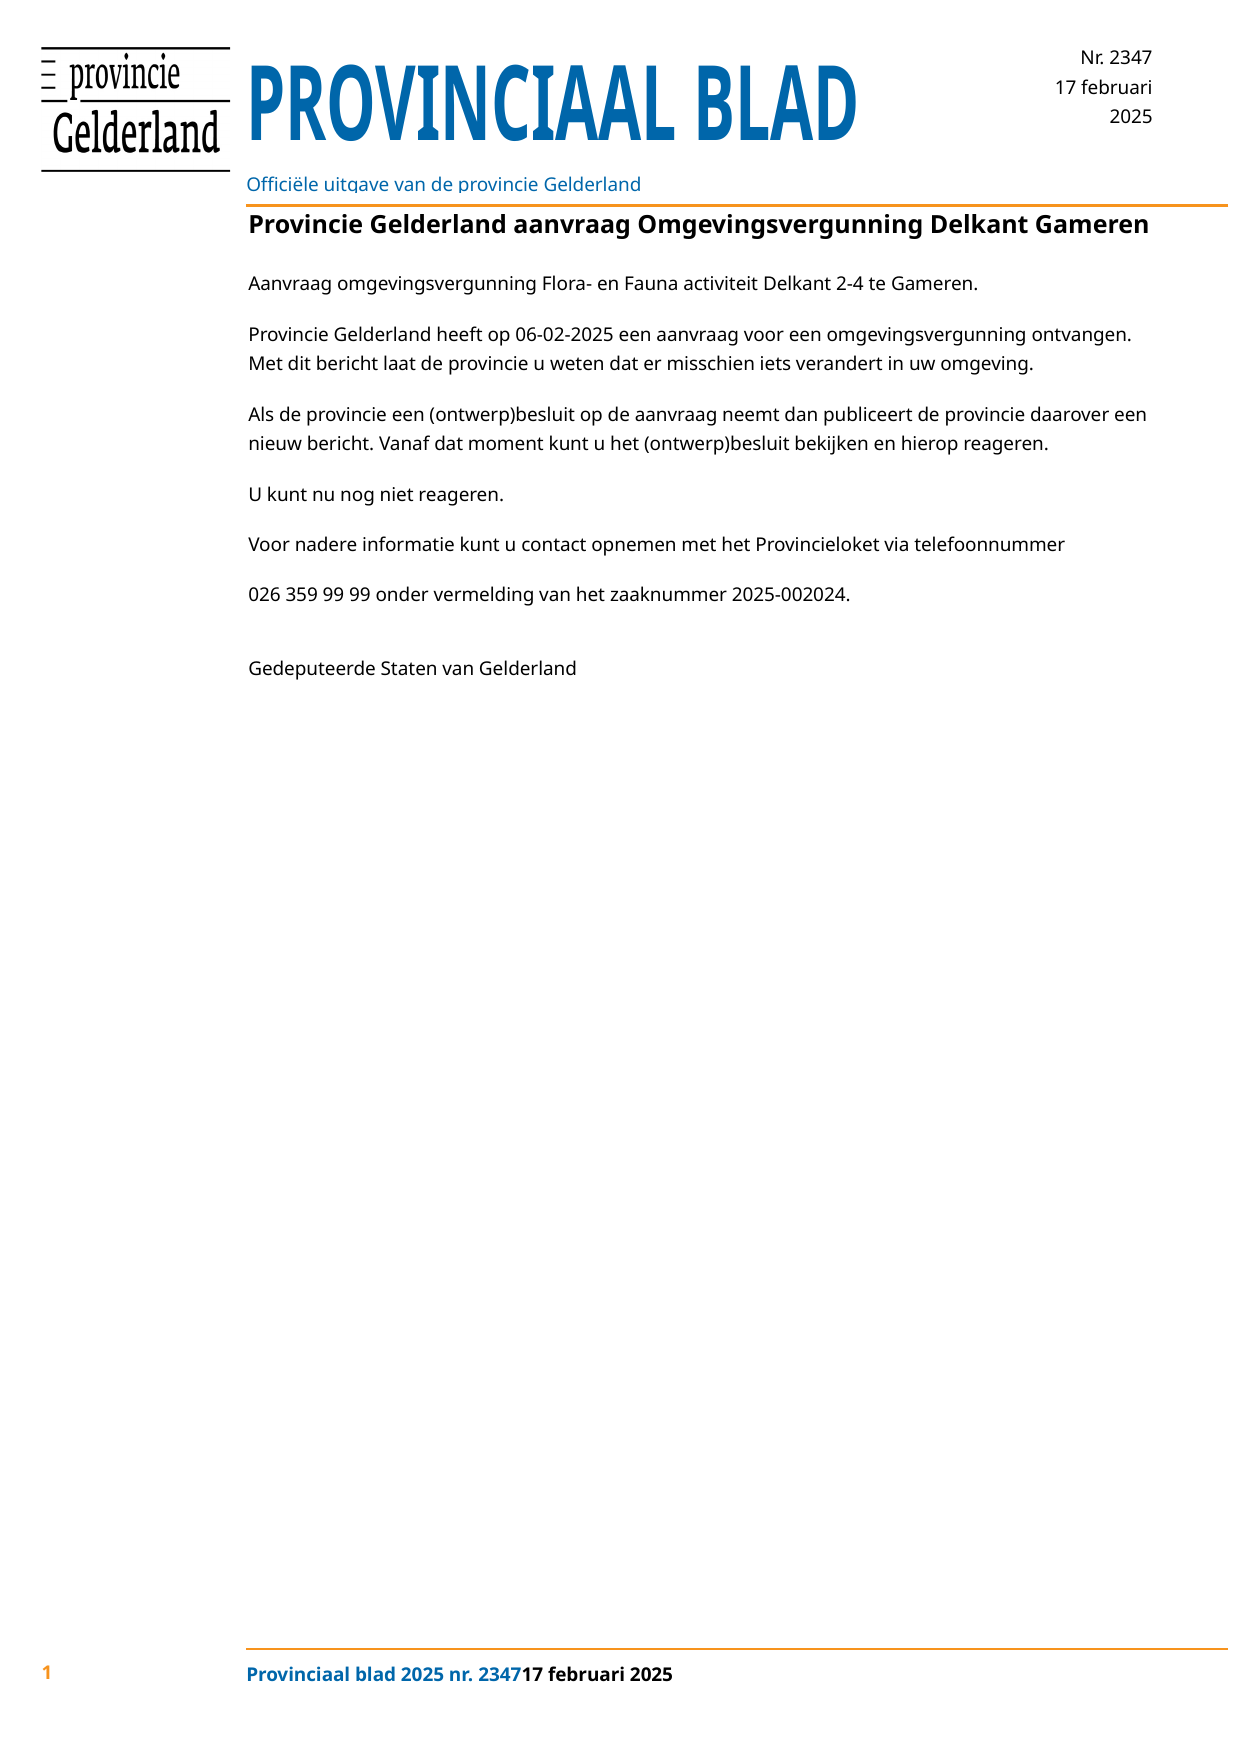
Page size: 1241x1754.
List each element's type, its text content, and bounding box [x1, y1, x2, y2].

text Gedeputeerde Staten van Gelderland [248, 655, 1152, 681]
picture [41, 47, 231, 172]
text U kunt nu nog niet reageren. [248, 481, 1152, 506]
text Voor nadere informatie kunt u contact opnemen met het Provincieloket via telefoonnummer [248, 531, 1152, 557]
text Als de provincie een (ontwerp)besluit op de aanvraag neemt dan publiceert de provincie daarover een nieuw bericht. Vanaf dat moment kunt u het (ontwerp)besluit bekijken en hierop reageren. [248, 401, 1152, 456]
text Provincie Gelderland heeft op 06-02-2025 een aanvraag voor een omgevingsvergunning ontvangen. Met dit bericht laat de provincie u weten dat er misschien iets verandert in uw omgeving. [248, 321, 1152, 376]
text Provincie Gelderland aanvraag Omgevingsvergunning Delkant Gameren [248, 207, 1152, 241]
text 026 359 99 99 onder vermelding van het zaaknummer 2025-002024. [248, 582, 1152, 607]
text Aanvraag omgevingsvergunning Flora- en Fauna activiteit Delkant 2-4 te Gameren. [248, 270, 1152, 296]
